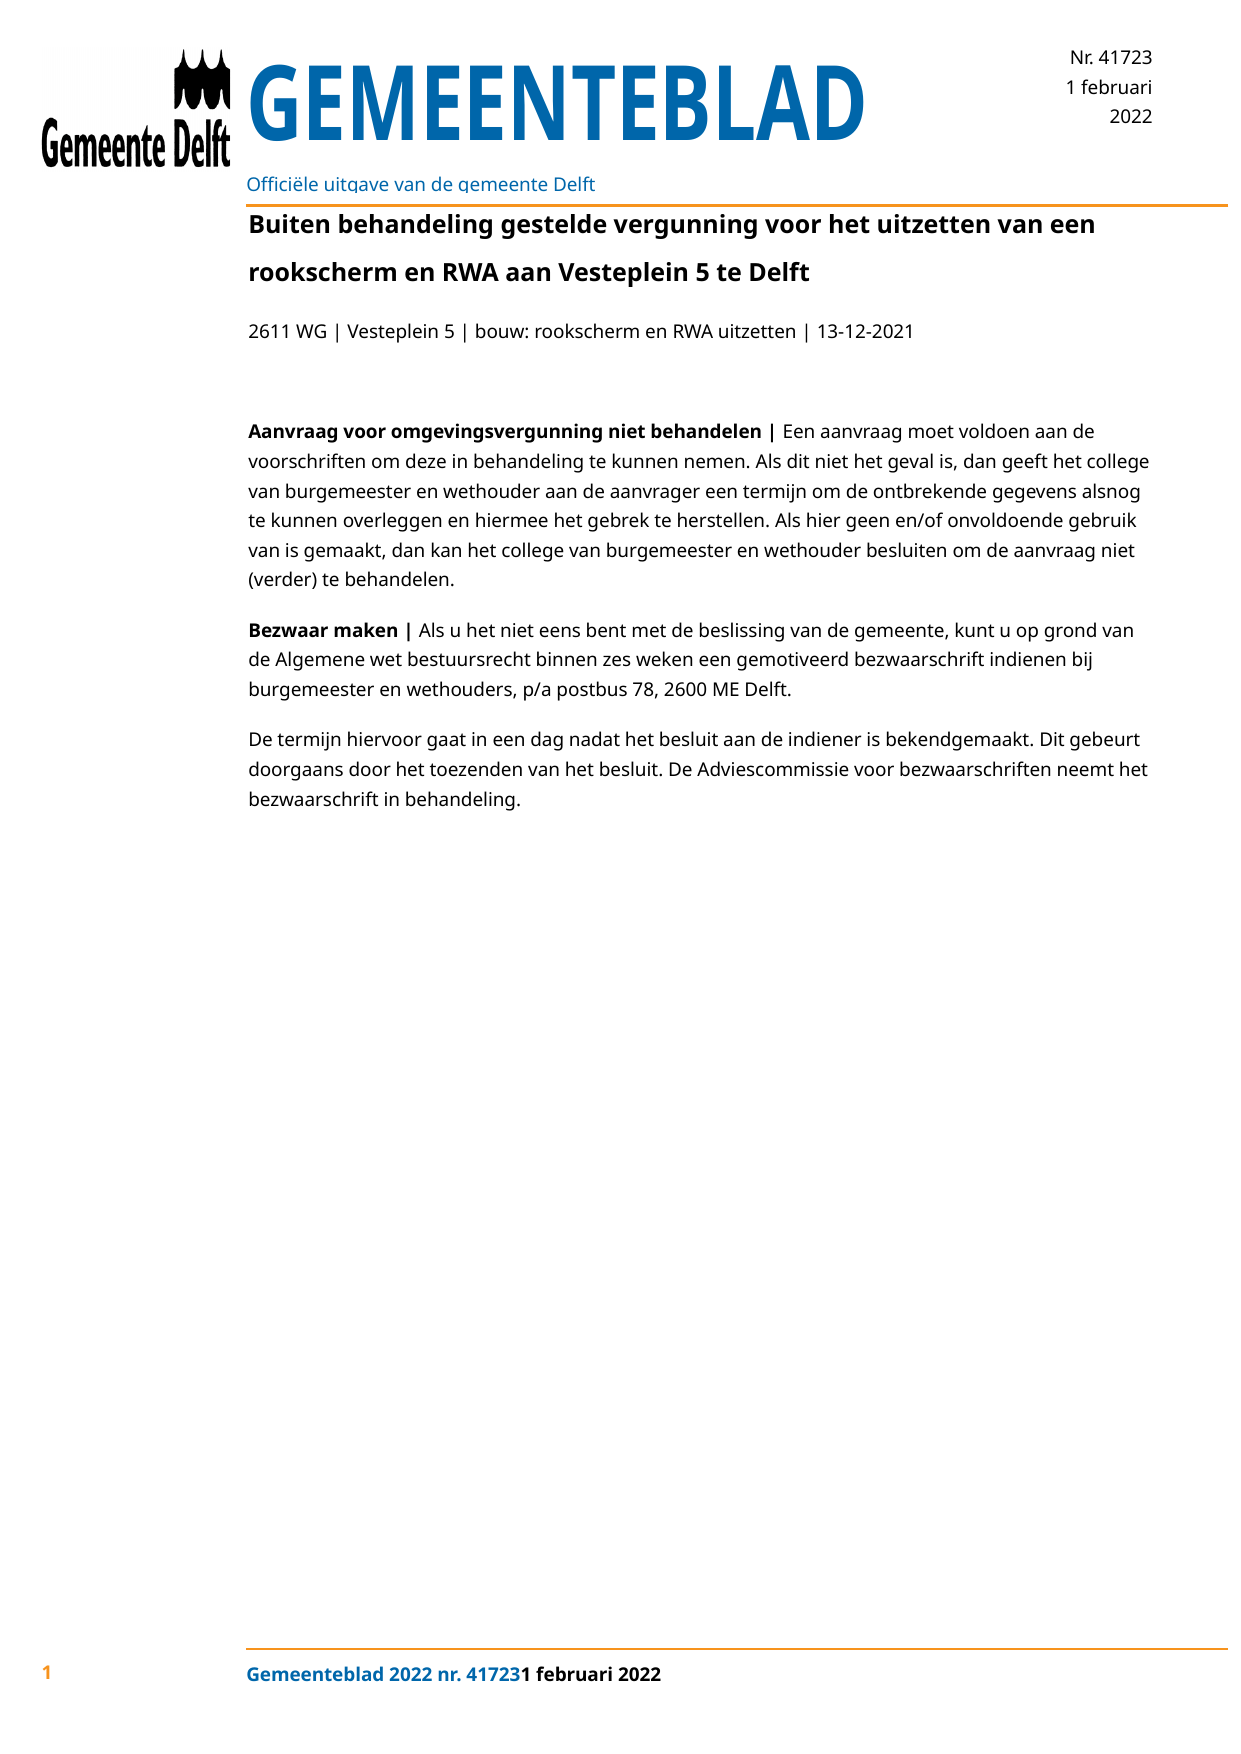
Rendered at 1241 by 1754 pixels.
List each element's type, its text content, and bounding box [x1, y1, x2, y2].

text Buiten behandeling gestelde vergunning voor het uitzetten van een rookscherm en RWA aan Vesteplein 5 te Delft [248, 207, 1152, 288]
text De termijn hiervoor gaat in een dag nadat het besluit aan de indiener is bekendgemaakt. Dit gebeurt doorgaans door het toezenden van het besluit. De Adviescommissie voor bezwaarschriften neemt het bezwaarschrift in behandeling. [248, 727, 1152, 812]
picture [41, 47, 231, 172]
text Aanvraag voor omgevingsvergunning niet behandelen | Een aanvraag moet voldoen aan de voorschriften om deze in behandeling te kunnen nemen. Als dit niet het geval is, dan geeft het college van burgemeester en wethouder aan de aanvrager een termijn om de ontbrekende gegevens alsnog te kunnen overleggen en hiermee het gebrek te herstellen. Als hier geen en/of onvoldoende gebruik van is gemaakt, dan kan het college van burgemeester en wethouder besluiten om de aanvraag niet (verder) te behandelen. [248, 419, 1152, 592]
text Bezwaar maken | Als u het niet eens bent met de beslissing van de gemeente, kunt u op grond van de Algemene wet bestuursrecht binnen zes weken een gemotiveerd bezwaarschrift indienen bij burgemeester en wethouders, p/a postbus 78, 2600 ME Delft. [248, 617, 1152, 702]
text 2611 WG | Vesteplein 5 | bouw: rookscherm en RWA uitzetten | 13-12-2021 [248, 318, 1152, 344]
